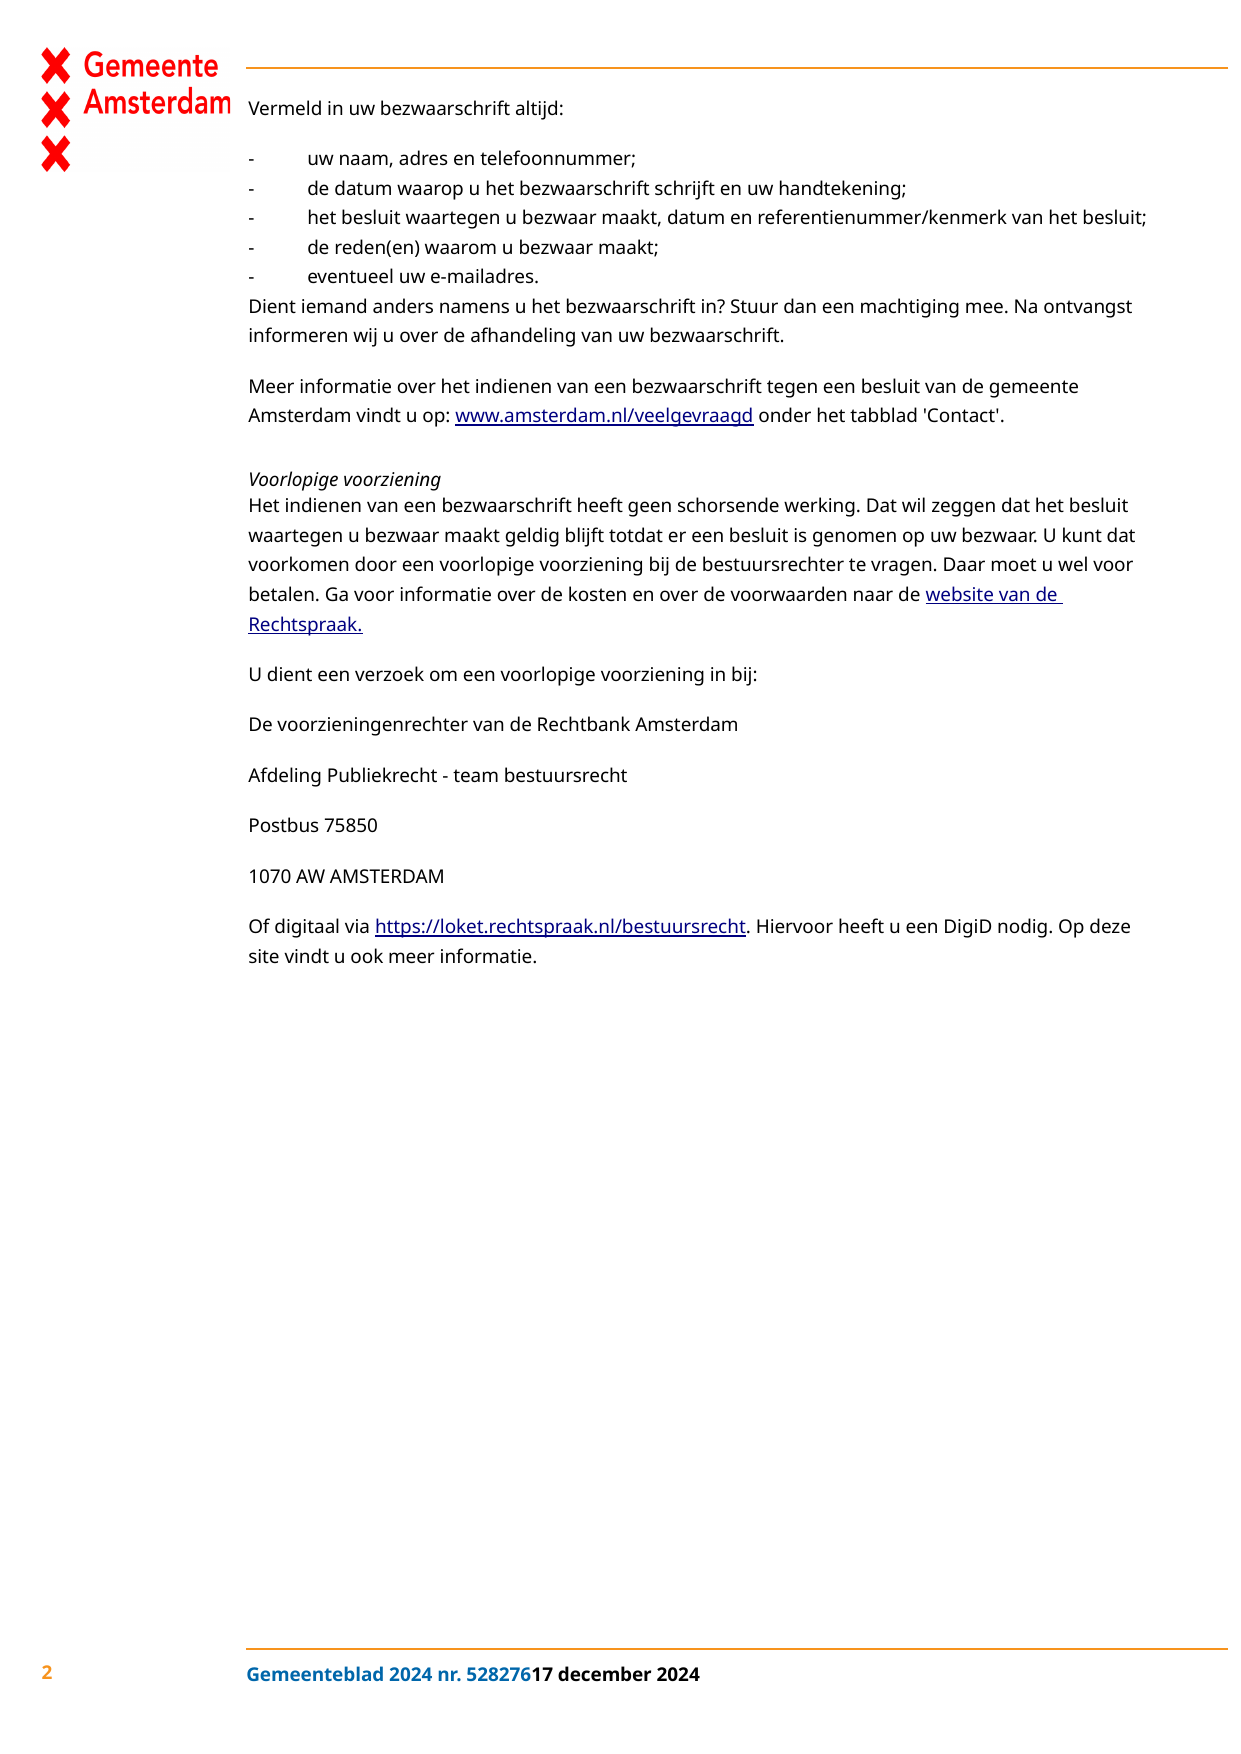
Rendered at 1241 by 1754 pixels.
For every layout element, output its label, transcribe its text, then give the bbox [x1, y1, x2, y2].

text Meer informatie over het indienen van een bezwaarschrift tegen een besluit van de gemeente Amsterdam vindt u op: www.amsterdam.nl/veelgevraagd onder het tabblad 'Contact'. [248, 373, 1152, 428]
text U dient een verzoek om een voorlopige voorziening in bij: [248, 661, 1152, 687]
picture [41, 47, 231, 172]
text 1070 AW AMSTERDAM [248, 863, 1152, 888]
list de reden(en) waarom u bezwaar maakt; [248, 234, 1152, 260]
text Voorlopige voorziening [248, 467, 1152, 492]
list uw naam, adres en telefoonnummer; [248, 145, 1152, 171]
text Postbus 75850 [248, 812, 1152, 838]
list eventueel uw e-mailadres. [248, 263, 1152, 289]
text Afdeling Publiekrecht - team bestuursrecht [248, 762, 1152, 788]
text De voorzieningenrechter van de Rechtbank Amsterdam [248, 712, 1152, 737]
text Vermeld in uw bezwaarschrift altijd: [248, 95, 1152, 121]
list de datum waarop u het bezwaarschrift schrijft en uw handtekening; [248, 175, 1152, 201]
text Of digitaal via https://loket.rechtspraak.nl/bestuursrecht. Hiervoor heeft u een DigiD nodig. Op deze site vindt u ook meer informatie. [248, 913, 1152, 968]
text Het indienen van een bezwaarschrift heeft geen schorsende werking. Dat wil zeggen dat het besluit waartegen u bezwaar maakt geldig blijft totdat er een besluit is genomen op uw bezwaar. U kunt dat voorkomen door een voorlopige voorziening bij de bestuursrechter te vragen. Daar moet u wel voor betalen. Ga voor informatie over de kosten en over de voorwaarden naar de website van de Rechtspraak. [248, 492, 1152, 636]
text Dient iemand anders namens u het bezwaarschrift in? Stuur dan een machtiging mee. Na ontvangst informeren wij u over de afhandeling van uw bezwaarschrift. [248, 293, 1152, 348]
list het besluit waartegen u bezwaar maakt, datum en referentienummer/kenmerk van het besluit; [248, 204, 1152, 230]
